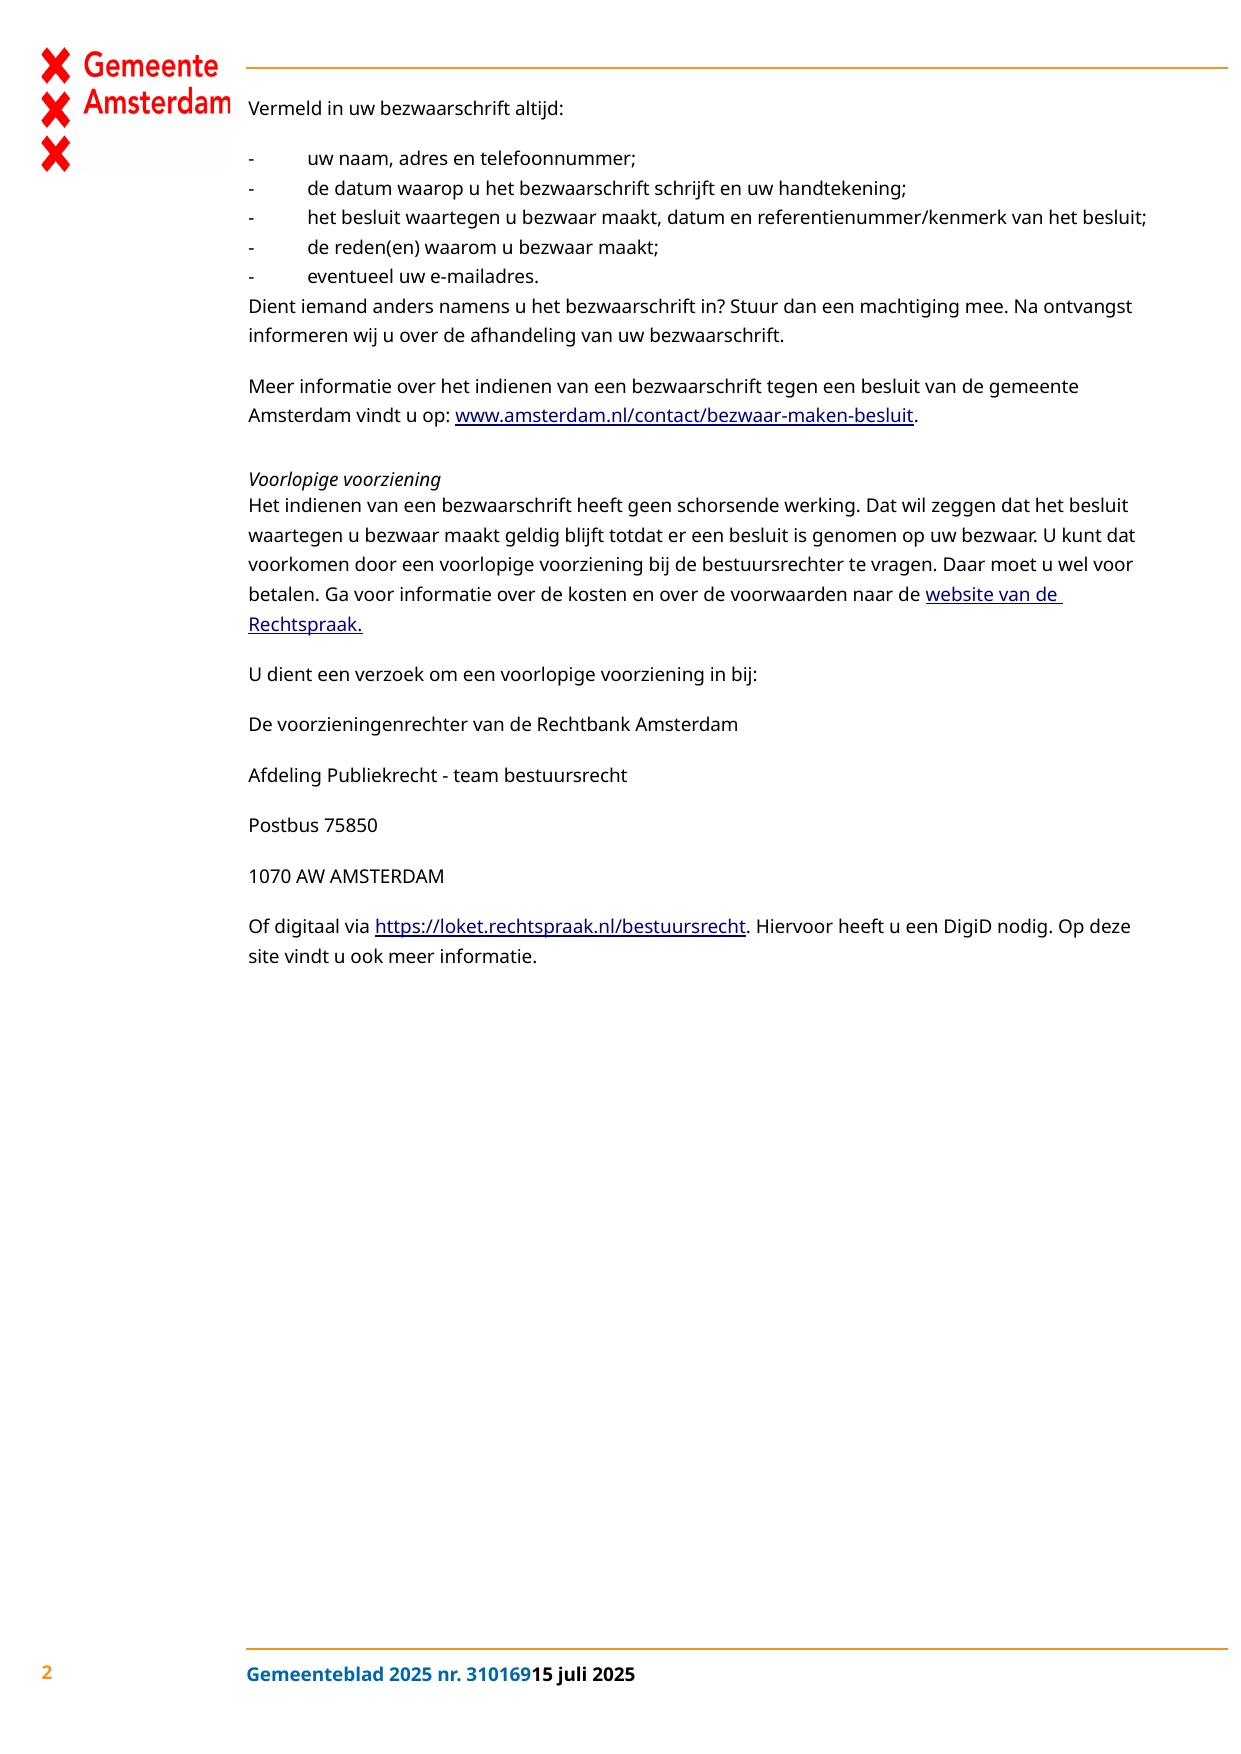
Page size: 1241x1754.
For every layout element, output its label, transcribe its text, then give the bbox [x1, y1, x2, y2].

text Afdeling Publiekrecht - team bestuursrecht [248, 762, 1152, 788]
text Vermeld in uw bezwaarschrift altijd: [248, 95, 1152, 121]
text Meer informatie over het indienen van een bezwaarschrift tegen een besluit van de gemeente Amsterdam vindt u op: www.amsterdam.nl/contact/bezwaar-maken-besluit. [248, 373, 1152, 428]
text Voorlopige voorziening [248, 467, 1152, 492]
text U dient een verzoek om een voorlopige voorziening in bij: [248, 661, 1152, 687]
list eventueel uw e-mailadres. [248, 263, 1152, 289]
picture [41, 47, 231, 172]
text 1070 AW AMSTERDAM [248, 863, 1152, 888]
list de datum waarop u het bezwaarschrift schrijft en uw handtekening; [248, 175, 1152, 201]
list uw naam, adres en telefoonnummer; [248, 145, 1152, 171]
text Het indienen van een bezwaarschrift heeft geen schorsende werking. Dat wil zeggen dat het besluit waartegen u bezwaar maakt geldig blijft totdat er een besluit is genomen op uw bezwaar. U kunt dat voorkomen door een voorlopige voorziening bij de bestuursrechter te vragen. Daar moet u wel voor betalen. Ga voor informatie over de kosten en over de voorwaarden naar de website van de Rechtspraak. [248, 492, 1152, 636]
text De voorzieningenrechter van de Rechtbank Amsterdam [248, 712, 1152, 737]
list het besluit waartegen u bezwaar maakt, datum en referentienummer/kenmerk van het besluit; [248, 204, 1152, 230]
text Dient iemand anders namens u het bezwaarschrift in? Stuur dan een machtiging mee. Na ontvangst informeren wij u over de afhandeling van uw bezwaarschrift. [248, 293, 1152, 348]
text Postbus 75850 [248, 812, 1152, 838]
text Of digitaal via https://loket.rechtspraak.nl/bestuursrecht. Hiervoor heeft u een DigiD nodig. Op deze site vindt u ook meer informatie. [248, 913, 1152, 968]
list de reden(en) waarom u bezwaar maakt; [248, 234, 1152, 260]
